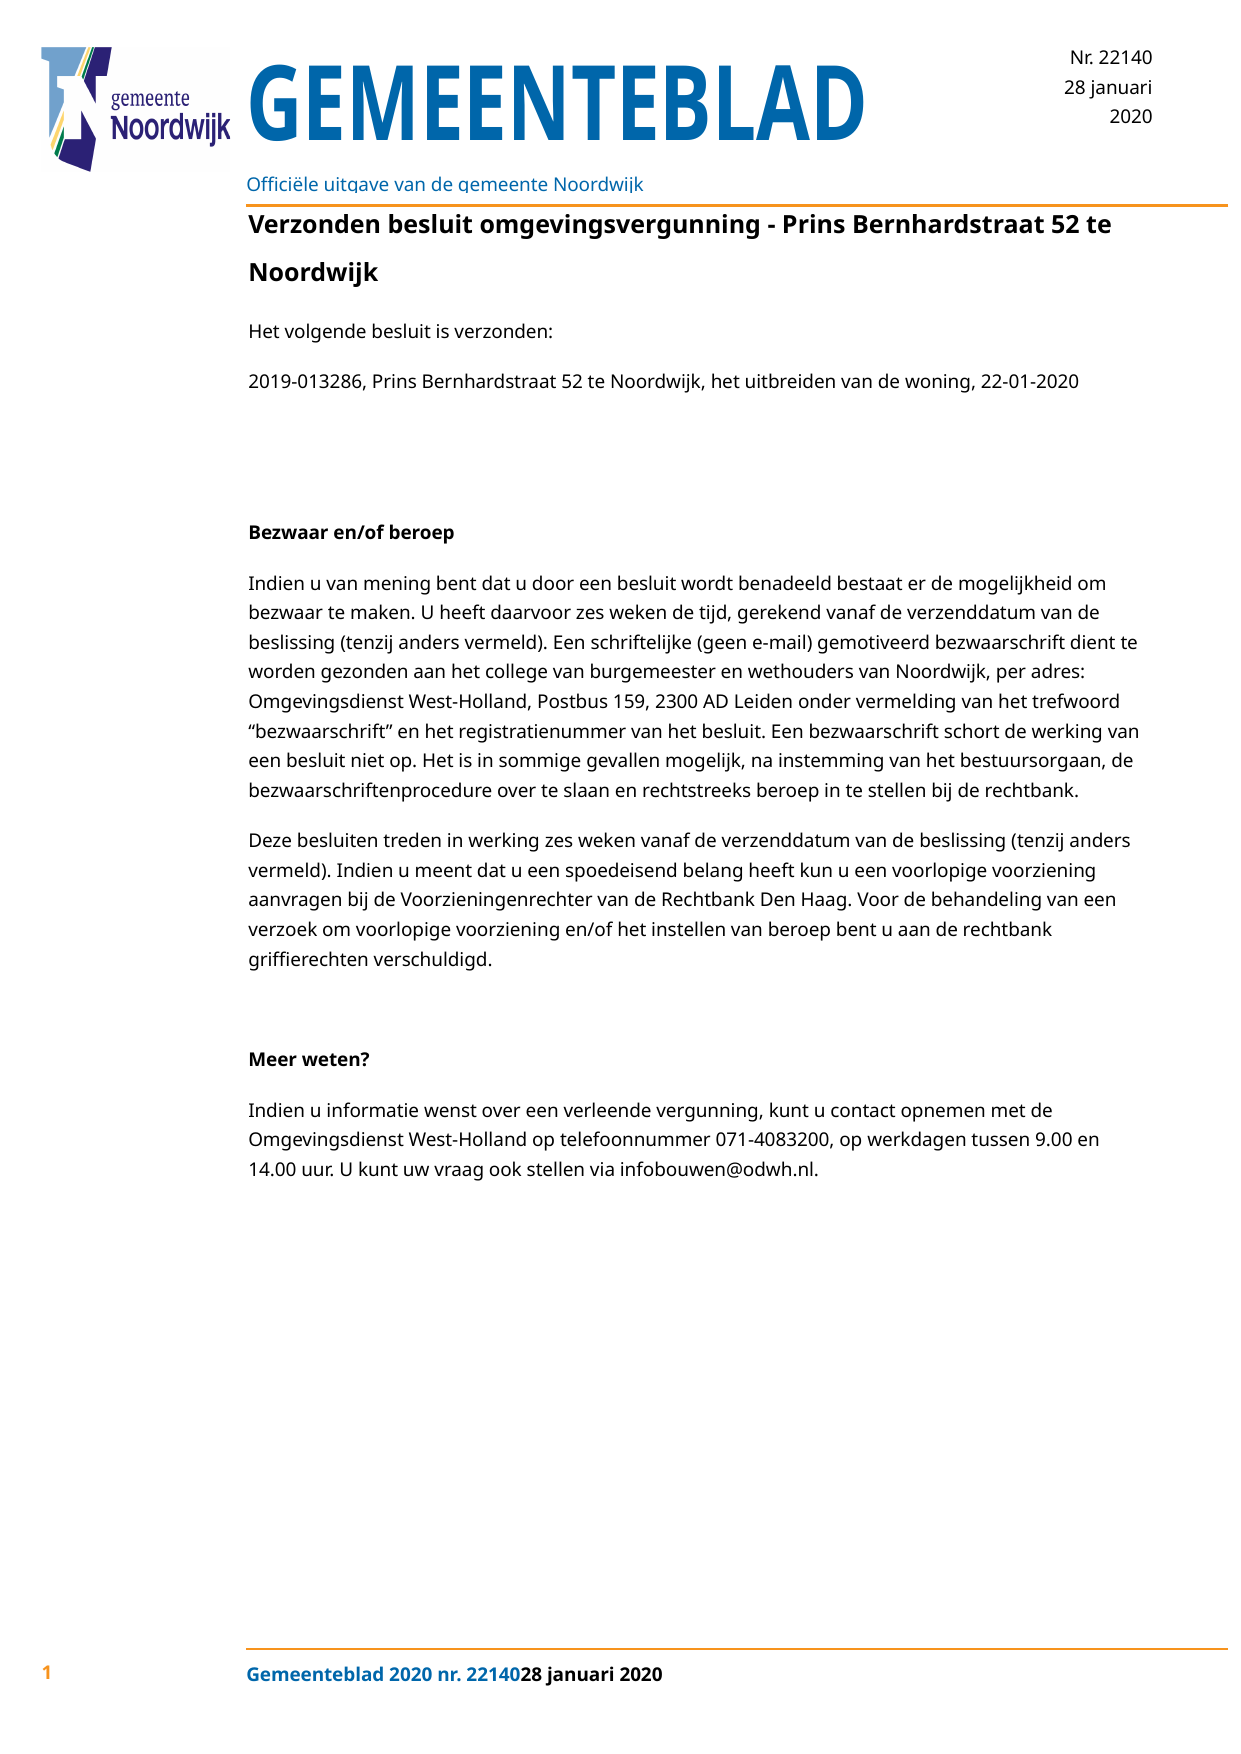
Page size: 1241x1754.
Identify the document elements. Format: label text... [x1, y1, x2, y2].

text Bezwaar en/of beroep [248, 519, 1152, 545]
text Verzonden besluit omgevingsvergunning - Prins Bernhardstraat 52 te Noordwijk [248, 207, 1152, 288]
picture [41, 47, 231, 172]
text Het volgende besluit is verzonden: [248, 318, 1152, 344]
text Meer weten? [248, 1047, 1152, 1072]
text Indien u van mening bent dat u door een besluit wordt benadeeld bestaat er de mogelijkheid om bezwaar te maken. U heeft daarvoor zes weken de tijd, gerekend vanaf de verzenddatum van de beslissing (tenzij anders vermeld). Een schriftelijke (geen e-mail) gemotiveerd bezwaarschrift dient te worden gezonden aan het college van burgemeester en wethouders van Noordwijk, per adres: Omgevingsdienst West-Holland, Postbus 159, 2300 AD Leiden onder vermelding van het trefwoord “bezwaarschrift” en het registratienummer van het besluit. Een bezwaarschrift schort de werking van een besluit niet op. Het is in sommige gevallen mogelijk, na instemming van het bestuursorgaan, de bezwaarschriftenprocedure over te slaan en rechtstreeks beroep in te stellen bij de rechtbank. [248, 570, 1152, 803]
text 2019-013286, Prins Bernhardstraat 52 te Noordwijk, het uitbreiden van de woning, 22-01-2020 [248, 368, 1152, 394]
text Deze besluiten treden in werking zes weken vanaf de verzenddatum van de beslissing (tenzij anders vermeld). Indien u meent dat u een spoedeisend belang heeft kun u een voorlopige voorziening aanvragen bij de Voorzieningenrechter van de Rechtbank Den Haag. Voor de behandeling van een verzoek om voorlopige voorziening en/of het instellen van beroep bent u aan de rechtbank griffierechten verschuldigd. [248, 827, 1152, 972]
text Indien u informatie wenst over een verleende vergunning, kunt u contact opnemen met de Omgevingsdienst West-Holland op telefoonnummer 071-4083200, op werkdagen tussen 9.00 en 14.00 uur. U kunt uw vraag ook stellen via infobouwen@odwh.nl. [248, 1097, 1152, 1182]
